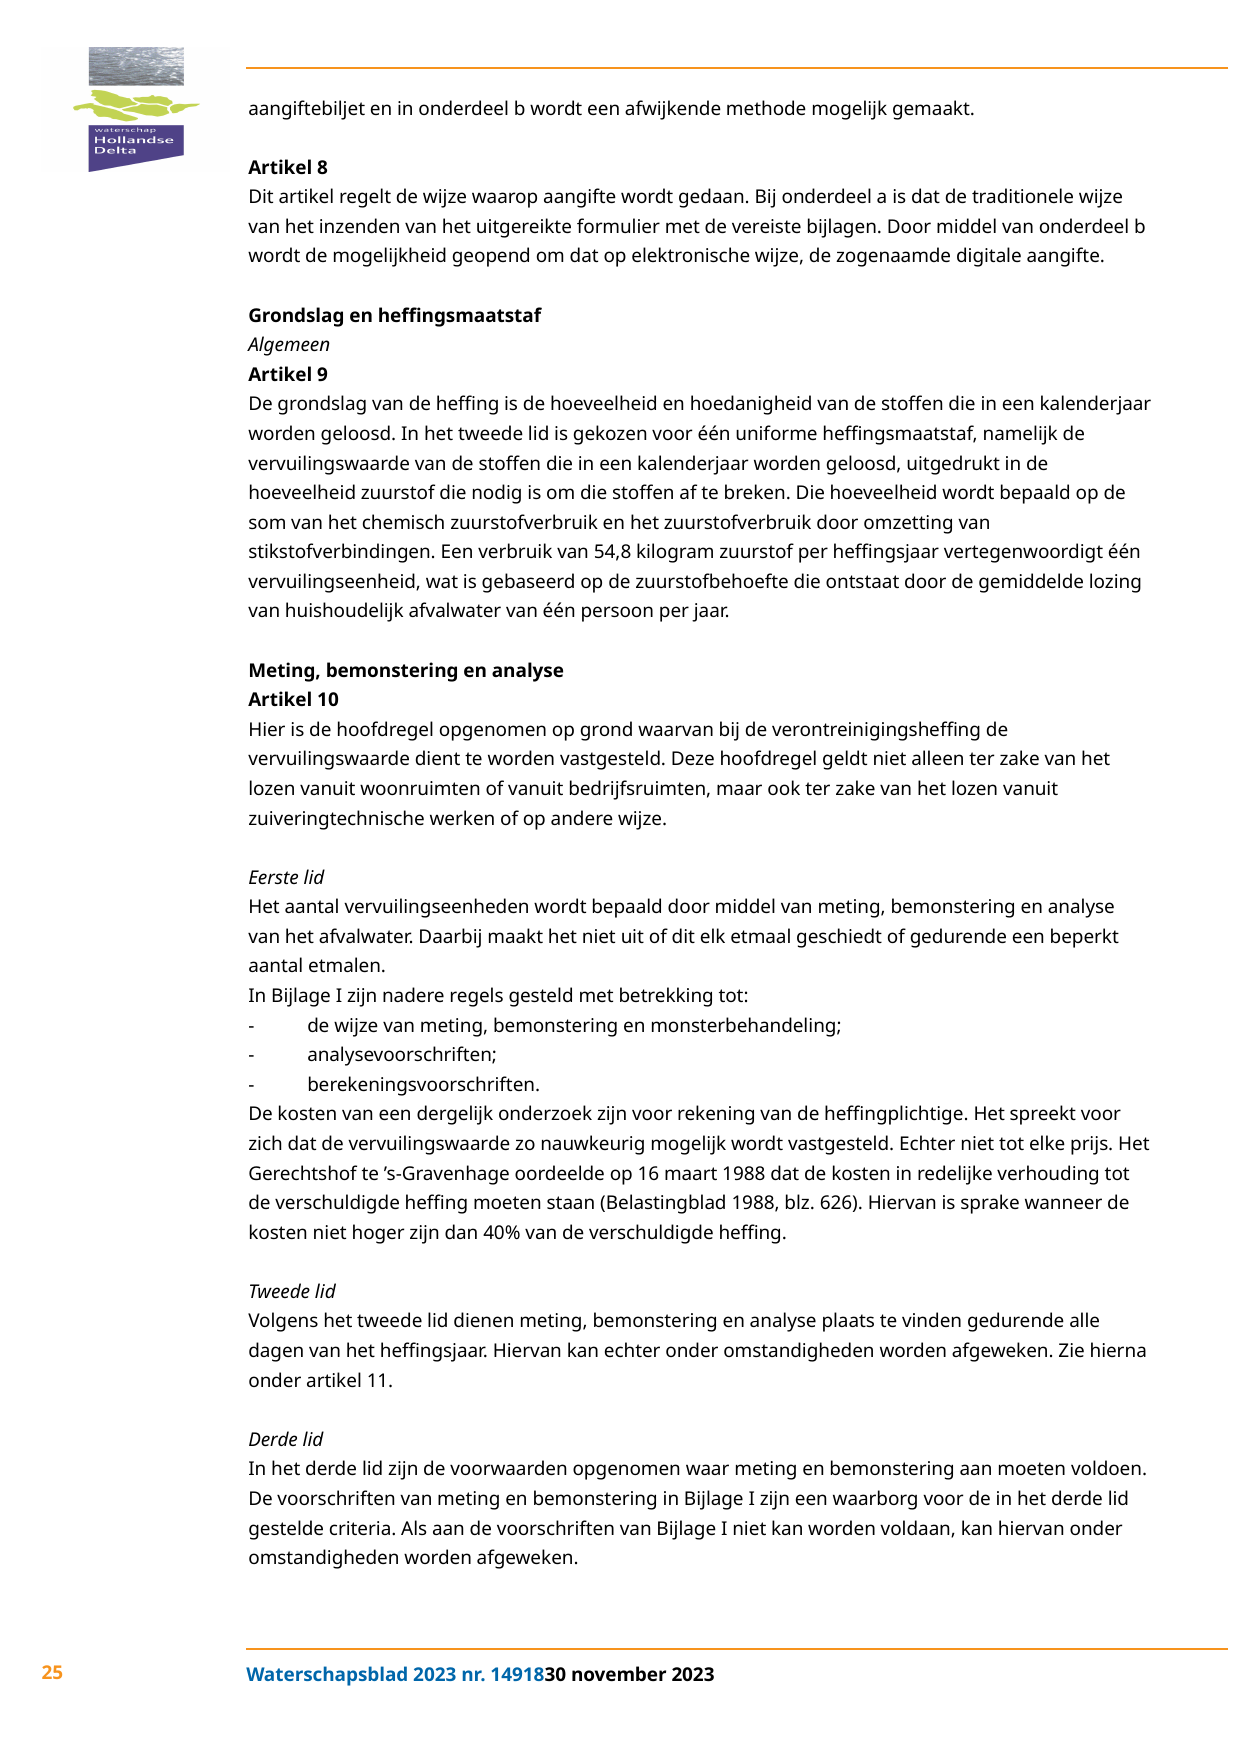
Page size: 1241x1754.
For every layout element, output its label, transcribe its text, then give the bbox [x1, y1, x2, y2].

text Artikel 9 [248, 361, 1152, 387]
text Meting, bemonstering en analyse [248, 657, 1152, 683]
text Algemeen [248, 331, 1152, 357]
text Eerste lid [248, 864, 1152, 890]
list analysevoorschriften; [248, 1041, 1152, 1067]
text Hier is de hoofdregel opgenomen op grond waarvan bij de verontreinigingsheffing de vervuilingswaarde dient te worden vastgesteld. Deze hoofdregel geldt niet alleen ter zake van het lozen vanuit woonruimten of vanuit bedrijfsruimten, maar ook ter zake van het lozen vanuit zuiveringtechnische werken of op andere wijze. [248, 716, 1152, 831]
text In het derde lid zijn de voorwaarden opgenomen waar meting en bemonstering aan moeten voldoen. De voorschriften van meting en bemonstering in Bijlage I zijn een waarborg voor de in het derde lid gestelde criteria. Als aan de voorschriften van Bijlage I niet kan worden voldaan, kan hiervan onder omstandigheden worden afgeweken. [248, 1456, 1152, 1570]
text Artikel 10 [248, 686, 1152, 712]
picture [41, 47, 231, 172]
text Het aantal vervuilingseenheden wordt bepaald door middel van meting, bemonstering en analyse van het afvalwater. Daarbij maakt het niet uit of dit elk etmaal geschiedt of gedurende een beperkt aantal etmalen. [248, 893, 1152, 978]
text Grondslag en heffingsmaatstaf [248, 302, 1152, 328]
text Artikel 8 [248, 154, 1152, 180]
text Derde lid [248, 1426, 1152, 1452]
text Dit artikel regelt de wijze waarop aangifte wordt gedaan. Bij onderdeel a is dat de traditionele wijze van het inzenden van het uitgereikte formulier met de vereiste bijlagen. Door middel van onderdeel b wordt de mogelijkheid geopend om dat op elektronische wijze, de zogenaamde digitale aangifte. [248, 183, 1152, 268]
text In Bijlage I zijn nadere regels gesteld met betrekking tot: [248, 982, 1152, 1008]
text aangiftebiljet en in onderdeel b wordt een afwijkende methode mogelijk gemaakt. [248, 95, 1152, 121]
list berekeningsvoorschriften. [248, 1071, 1152, 1097]
text De grondslag van de heffing is de hoeveelheid en hoedanigheid van de stoffen die in een kalenderjaar worden geloosd. In het tweede lid is gekozen voor één uniforme heffingsmaatstaf, namelijk de vervuilingswaarde van de stoffen die in een kalenderjaar worden geloosd, uitgedrukt in de hoeveelheid zuurstof die nodig is om die stoffen af te breken. Die hoeveelheid wordt bepaald op de som van het chemisch zuurstofverbruik en het zuurstofverbruik door omzetting van stikstofverbindingen. Een verbruik van 54,8 kilogram zuurstof per heffingsjaar vertegenwoordigt één vervuilingseenheid, wat is gebaseerd op de zuurstofbehoefte die ontstaat door de gemiddelde lozing van huishoudelijk afvalwater van één persoon per jaar. [248, 391, 1152, 623]
text Tweede lid [248, 1278, 1152, 1304]
text De kosten van een dergelijk onderzoek zijn voor rekening van de heffingplichtige. Het spreekt voor zich dat de vervuilingswaarde zo nauwkeurig mogelijk wordt vastgesteld. Echter niet tot elke prijs. Het Gerechtshof te ’s-Gravenhage oordeelde op 16 maart 1988 dat de kosten in redelijke verhouding tot de verschuldigde heffing moeten staan (Belastingblad 1988, blz. 626). Hiervan is sprake wanneer de kosten niet hoger zijn dan 40% van de verschuldigde heffing. [248, 1101, 1152, 1245]
list de wijze van meting, bemonstering en monsterbehandeling; [248, 1012, 1152, 1038]
text Volgens het tweede lid dienen meting, bemonstering en analyse plaats te vinden gedurende alle dagen van het heffingsjaar. Hiervan kan echter onder omstandigheden worden afgeweken. Zie hierna onder artikel 11. [248, 1308, 1152, 1393]
